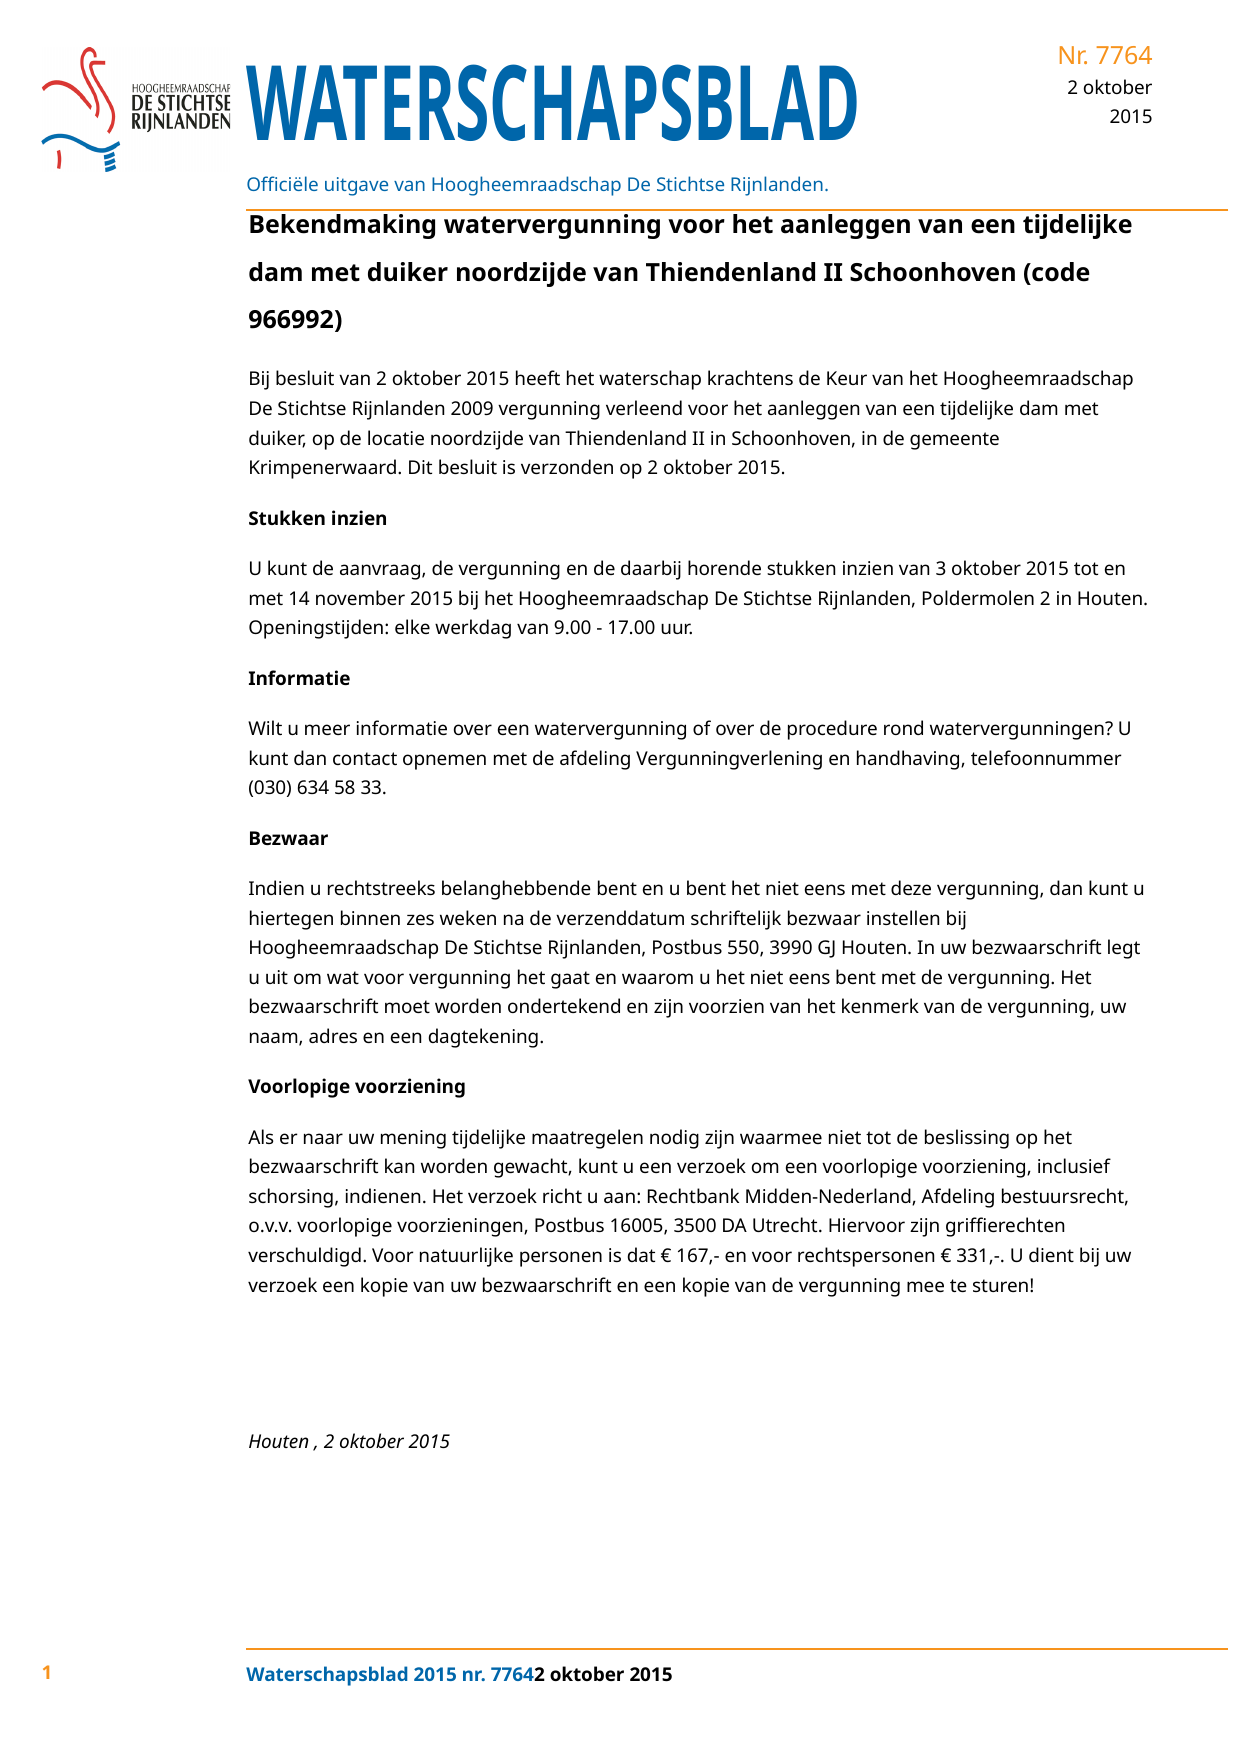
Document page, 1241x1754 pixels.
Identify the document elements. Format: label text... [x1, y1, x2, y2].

text Stukken inzien [248, 505, 1152, 530]
picture [41, 47, 231, 172]
text U kunt de aanvraag, de vergunning en de daarbij horende stukken inzien van 3 oktober 2015 tot en met 14 november 2015 bij het Hoogheemraadschap De Stichtse Rijnlanden, Poldermolen 2 in Houten. Openingstijden: elke werkdag van 9.00 - 17.00 uur. [248, 555, 1152, 640]
text Bekendmaking watervergunning voor het aanleggen van een tijdelijke dam met duiker noordzijde van Thiendenland II Schoonhoven (code 966992) [248, 211, 1152, 336]
text Bij besluit van 2 oktober 2015 heeft het waterschap krachtens de Keur van het Hoogheemraadschap De Stichtse Rijnlanden 2009 vergunning verleend voor het aanleggen van een tijdelijke dam met duiker, op de locatie noordzijde van Thiendenland II in Schoonhoven, in de gemeente Krimpenerwaard. Dit besluit is verzonden op 2 oktober 2015. [248, 366, 1152, 480]
text Houten , 2 oktober 2015 [248, 1428, 1152, 1454]
text Informatie [248, 665, 1152, 690]
text Als er naar uw mening tijdelijke maatregelen nodig zijn waarmee niet tot de beslissing op het bezwaarschrift kan worden gewacht, kunt u een verzoek om een voorlopige voorziening, inclusief schorsing, indienen. Het verzoek richt u aan: Rechtbank Midden-Nederland, Afdeling bestuursrecht, o.v.v. voorlopige voorzieningen, Postbus 16005, 3500 DA Utrecht. Hiervoor zijn griffierechten verschuldigd. Voor natuurlijke personen is dat € 167,- en voor rechtspersonen € 331,-. U dient bij uw verzoek een kopie van uw bezwaarschrift en een kopie van de vergunning mee te sturen! [248, 1124, 1152, 1297]
text Wilt u meer informatie over een watervergunning of over de procedure rond watervergunningen? U kunt dan contact opnemen met de afdeling Vergunningverlening en handhaving, telefoonnummer (030) 634 58 33. [248, 715, 1152, 800]
text Bezwaar [248, 825, 1152, 850]
text Voorlopige voorziening [248, 1073, 1152, 1099]
text Indien u rechtstreeks belanghebbende bent en u bent het niet eens met deze vergunning, dan kunt u hiertegen binnen zes weken na de verzenddatum schriftelijk bezwaar instellen bij Hoogheemraadschap De Stichtse Rijnlanden, Postbus 550, 3990 GJ Houten. In uw bezwaarschrift legt u uit om wat voor vergunning het gaat en waarom u het niet eens bent met de vergunning. Het bezwaarschrift moet worden ondertekend en zijn voorzien van het kenmerk van de vergunning, uw naam, adres en een dagtekening. [248, 875, 1152, 1049]
